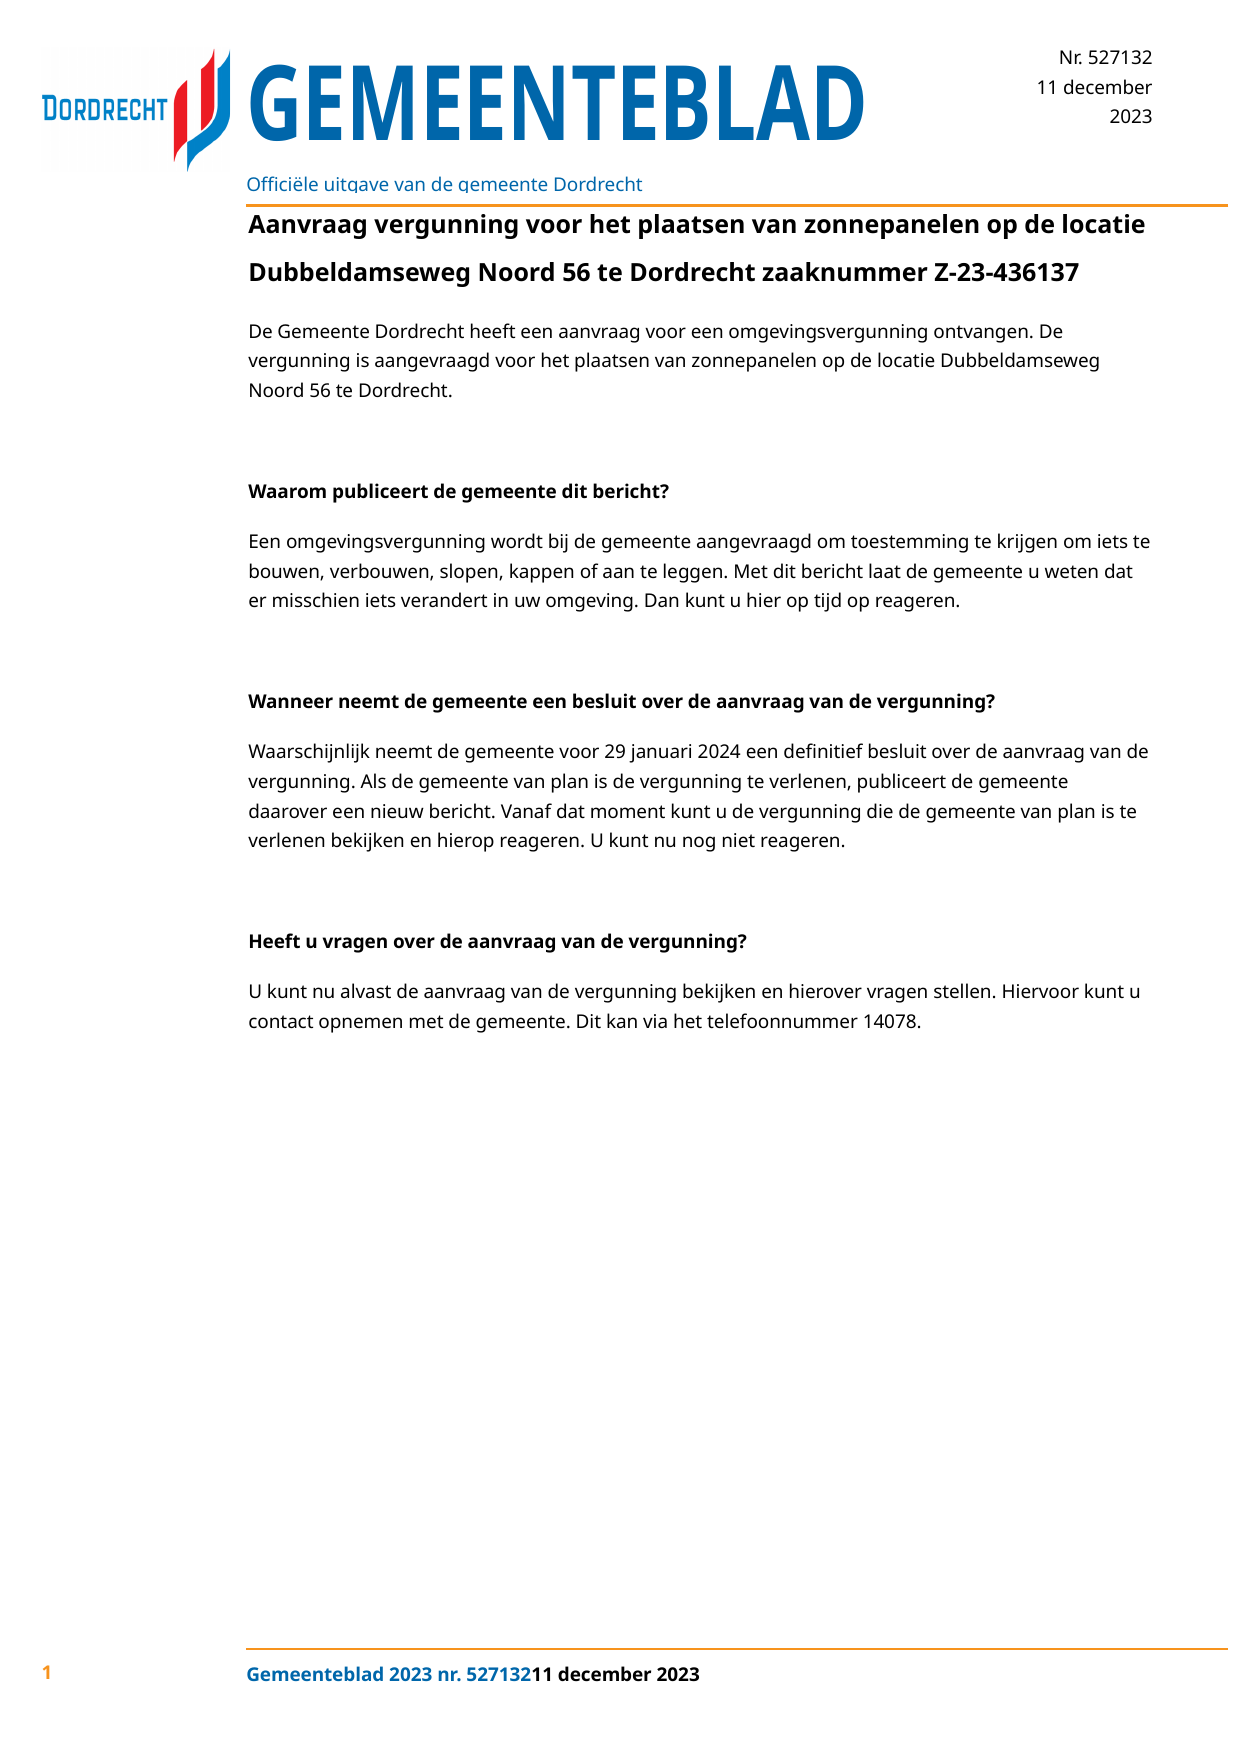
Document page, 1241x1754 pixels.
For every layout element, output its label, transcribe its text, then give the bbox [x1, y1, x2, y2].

text De Gemeente Dordrecht heeft een aanvraag voor een omgevingsvergunning ontvangen. De vergunning is aangevraagd voor het plaatsen van zonnepanelen op de locatie Dubbeldamseweg Noord 56 te Dordrecht. [248, 318, 1152, 403]
text Wanneer neemt de gemeente een besluit over de aanvraag van de vergunning? [248, 688, 1152, 714]
text Waarschijnlijk neemt de gemeente voor 29 januari 2024 een definitief besluit over de aanvraag van de vergunning. Als de gemeente van plan is de vergunning te verlenen, publiceert de gemeente daarover een nieuw bericht. Vanaf dat moment kunt u de vergunning die de gemeente van plan is te verlenen bekijken en hierop reageren. U kunt nu nog niet reageren. [248, 739, 1152, 853]
text Een omgevingsvergunning wordt bij de gemeente aangevraagd om toestemming te krijgen om iets te bouwen, verbouwen, slopen, kappen of aan te leggen. Met dit bericht laat de gemeente u weten dat er misschien iets verandert in uw omgeving. Dan kunt u hier op tijd op reageren. [248, 528, 1152, 613]
text Waarom publiceert de gemeente dit bericht? [248, 478, 1152, 504]
text U kunt nu alvast de aanvraag van de vergunning bekijken en hierover vragen stellen. Hiervoor kunt u contact opnemen met de gemeente. Dit kan via het telefoonnummer 14078. [248, 979, 1152, 1034]
picture [41, 47, 231, 172]
text Aanvraag vergunning voor het plaatsen van zonnepanelen op de locatie Dubbeldamseweg Noord 56 te Dordrecht zaaknummer Z-23-436137 [248, 207, 1152, 288]
text Heeft u vragen over de aanvraag van de vergunning? [248, 928, 1152, 954]
